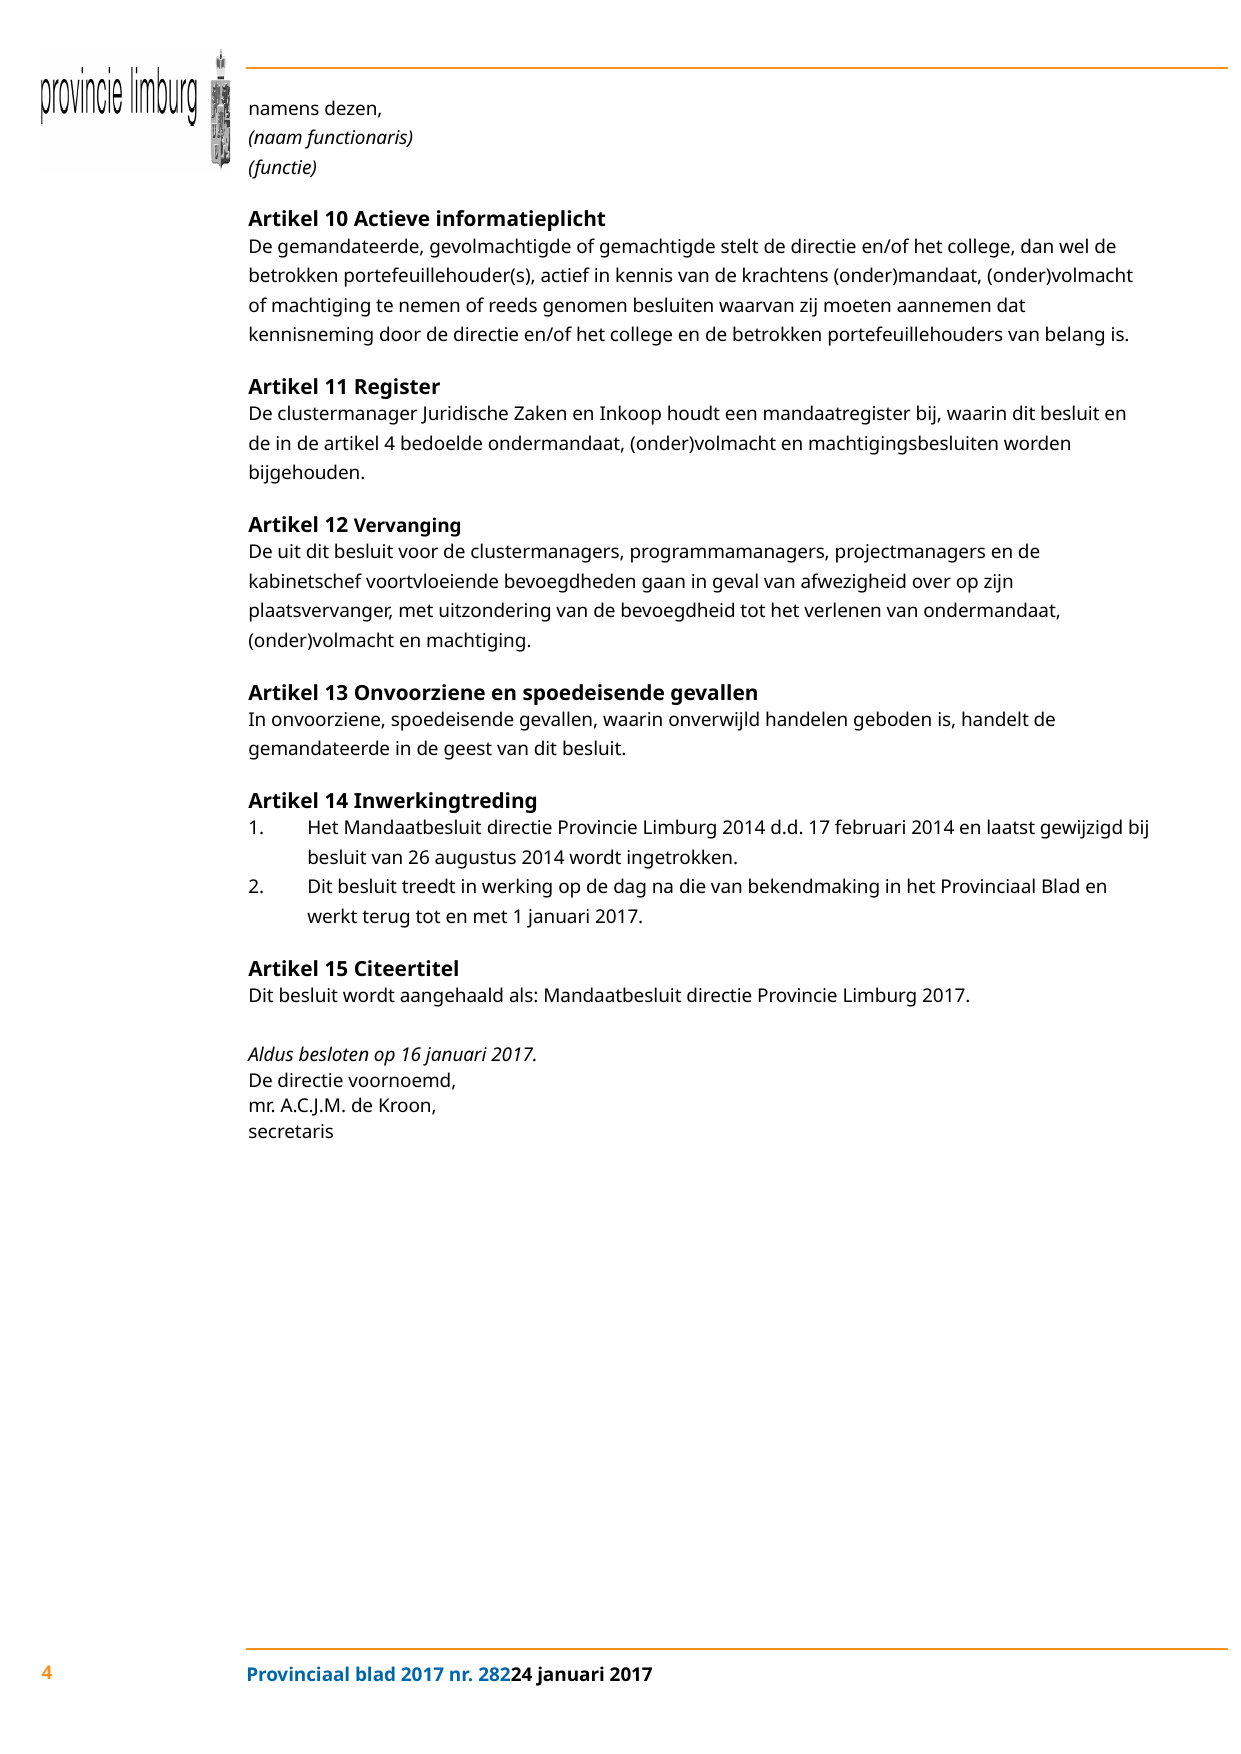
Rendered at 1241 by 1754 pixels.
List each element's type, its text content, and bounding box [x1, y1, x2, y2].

text Artikel 10 Actieve informatieplicht [248, 204, 1152, 233]
text Artikel 13 Onvoorziene en spoedeisende gevallen [248, 678, 1152, 706]
list Dit besluit treedt in werking op de dag na die van bekendmaking in het Provinciaal Blad en werkt terug tot en met 1 januari 2017. [248, 874, 1152, 929]
text De uit dit besluit voor de clustermanagers, programmamanagers, projectmanagers en de kabinetschef voortvloeiende bevoegdheden gaan in geval van afwezigheid over op zijn plaatsvervanger, met uitzondering van de bevoegdheid tot het verlenen van ondermandaat, (onder)volmacht en machtiging. [248, 538, 1152, 653]
text (naam functionaris) [248, 124, 1152, 150]
text namens dezen, [248, 95, 1152, 121]
list Het Mandaatbesluit directie Provincie Limburg 2014 d.d. 17 februari 2014 en laatst gewijzigd bij besluit van 26 augustus 2014 wordt ingetrokken. [248, 814, 1152, 870]
text Aldus besloten op 16 januari 2017. [248, 1041, 1152, 1067]
text Artikel 15 Citeertitel [248, 954, 1152, 982]
text De gemandateerde, gevolmachtigde of gemachtigde stelt de directie en/of het college, dan wel de betrokken portefeuillehouder(s), actief in kennis van de krachtens (onder)mandaat, (onder)volmacht of machtiging te nemen of reeds genomen besluiten waarvan zij moeten aannemen dat kennisneming door de directie en/of het college en de betrokken portefeuillehouders van belang is. [248, 233, 1152, 347]
text De directie voornoemd, [248, 1067, 1152, 1093]
text Artikel 11 Register [248, 372, 1152, 400]
text Dit besluit wordt aangehaald als: Mandaatbesluit directie Provincie Limburg 2017. [248, 982, 1152, 1008]
picture [41, 47, 231, 172]
text secretaris [248, 1118, 1152, 1144]
text (functie) [248, 154, 1152, 180]
text Artikel 14 Inwerkingtreding [248, 786, 1152, 814]
text mr. A.C.J.M. de Kroon, [248, 1093, 1152, 1118]
text In onvoorziene, spoedeisende gevallen, waarin onverwijld handelen geboden is, handelt de gemandateerde in de geest van dit besluit. [248, 706, 1152, 761]
text Artikel 12 Vervanging [248, 510, 1152, 538]
text De clustermanager Juridische Zaken en Inkoop houdt een mandaatregister bij, waarin dit besluit en de in de artikel 4 bedoelde ondermandaat, (onder)volmacht en machtigingsbesluiten worden bijgehouden. [248, 400, 1152, 485]
